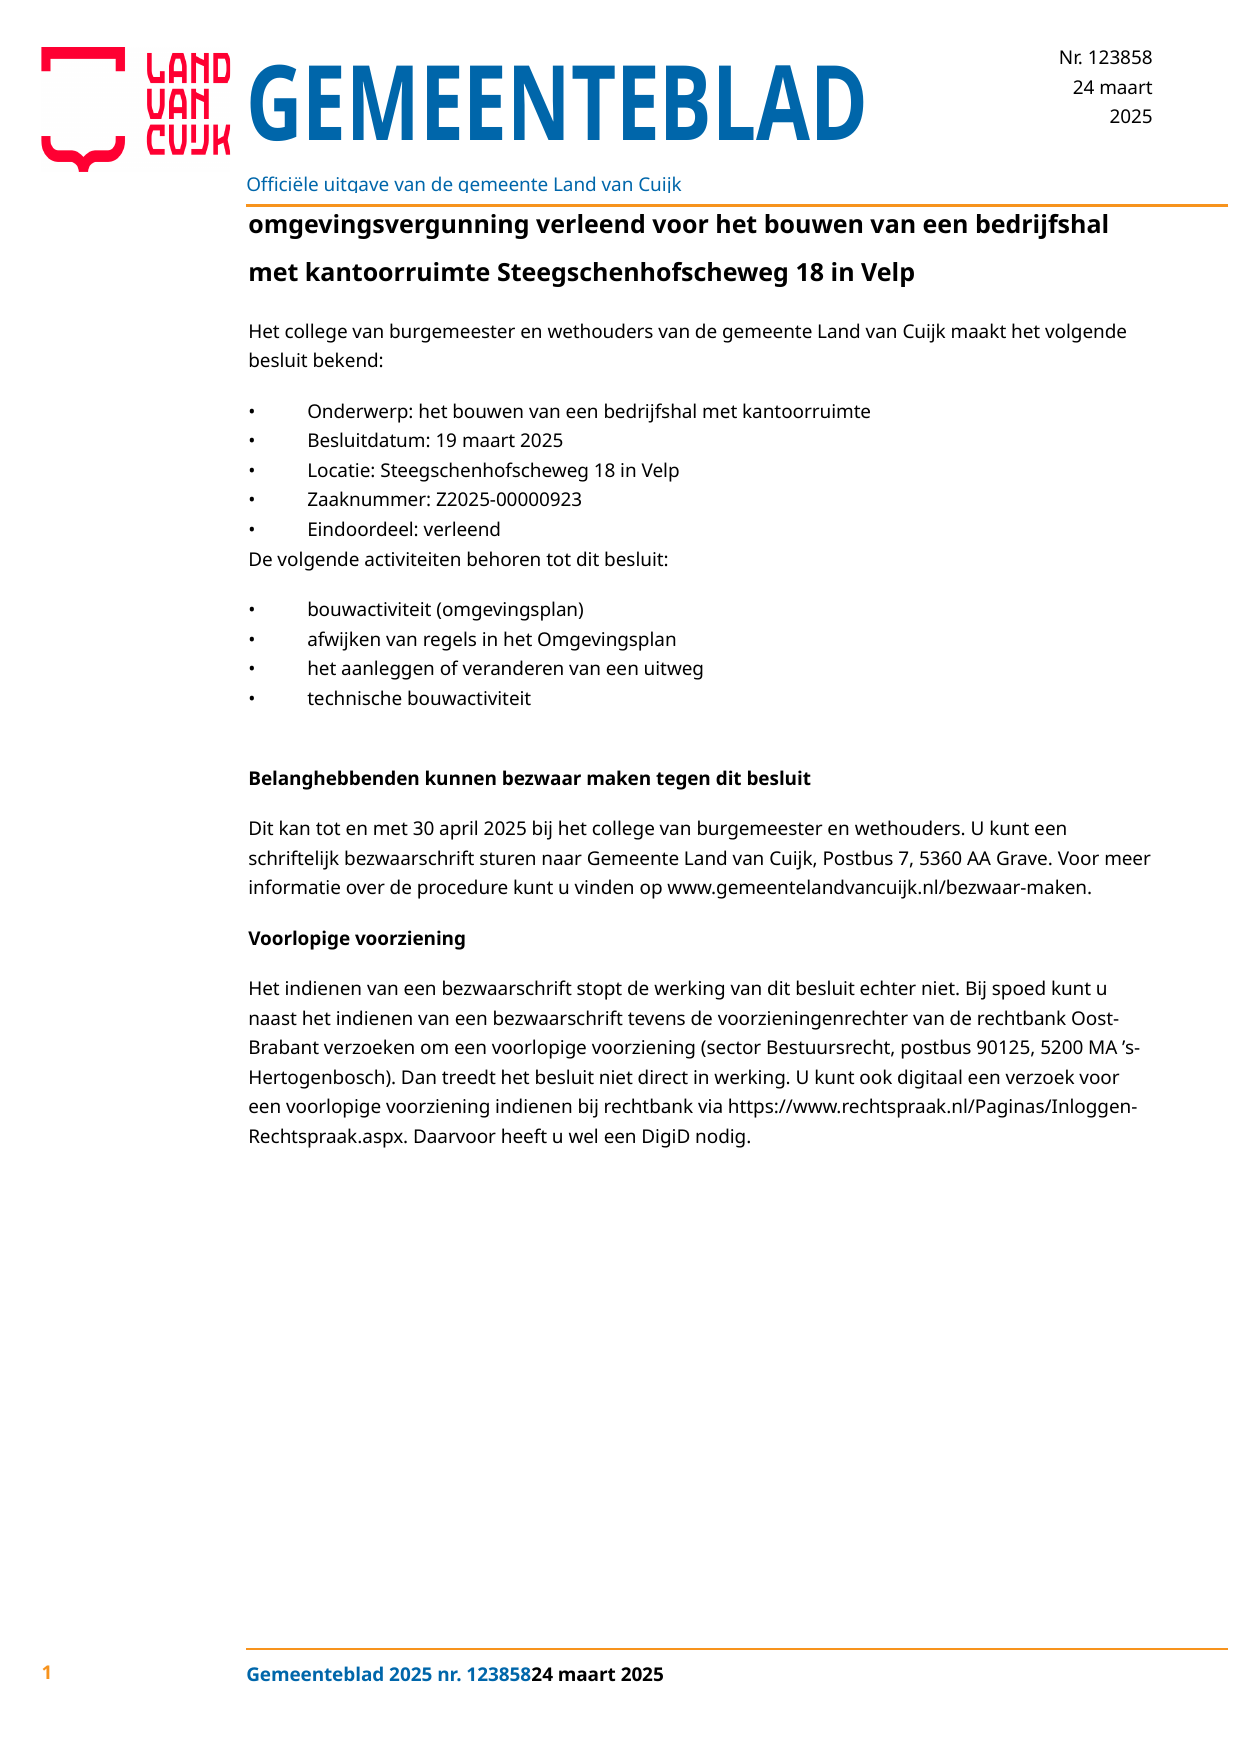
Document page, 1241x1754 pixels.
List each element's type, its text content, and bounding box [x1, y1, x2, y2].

picture [41, 47, 231, 172]
text omgevingsvergunning verleend voor het bouwen van een bedrijfshal met kantoorruimte Steegschenhofscheweg 18 in Velp [248, 207, 1152, 288]
text Voorlopige voorziening [248, 925, 1152, 951]
list Locatie: Steegschenhofscheweg 18 in Velp [248, 457, 1152, 483]
list Eindoordeel: verleend [248, 516, 1152, 542]
text De volgende activiteiten behoren tot dit besluit: [248, 546, 1152, 572]
list technische bouwactiviteit [248, 685, 1152, 711]
list het aanleggen of veranderen van een uitweg [248, 655, 1152, 681]
text Belanghebbenden kunnen bezwaar maken tegen dit besluit [248, 765, 1152, 791]
text Het college van burgemeester en wethouders van de gemeente Land van Cuijk maakt het volgende besluit bekend: [248, 318, 1152, 373]
text Dit kan tot en met 30 april 2025 bij het college van burgemeester en wethouders. U kunt een schriftelijk bezwaarschrift sturen naar Gemeente Land van Cuijk, Postbus 7, 5360 AA Grave. Voor meer informatie over de procedure kunt u vinden op www.gemeentelandvancuijk.nl/bezwaar-maken. [248, 815, 1152, 900]
list bouwactiviteit (omgevingsplan) [248, 596, 1152, 622]
list afwijken van regels in het Omgevingsplan [248, 626, 1152, 652]
list Zaaknummer: Z2025-00000923 [248, 487, 1152, 512]
text Het indienen van een bezwaarschrift stopt de werking van dit besluit echter niet. Bij spoed kunt u naast het indienen van een bezwaarschrift tevens de voorzieningenrechter van de rechtbank Oost-Brabant verzoeken om een voorlopige voorziening (sector Bestuursrecht, postbus 90125, 5200 MA ’s-Hertogenbosch). Dan treedt het besluit niet direct in werking. U kunt ook digitaal een verzoek voor een voorlopige voorziening indienen bij rechtbank via https://www.rechtspraak.nl/Paginas/Inloggen-Rechtspraak.aspx. Daarvoor heeft u wel een DigiD nodig. [248, 975, 1152, 1149]
list Onderwerp: het bouwen van een bedrijfshal met kantoorruimte [248, 398, 1152, 424]
list Besluitdatum: 19 maart 2025 [248, 427, 1152, 453]
